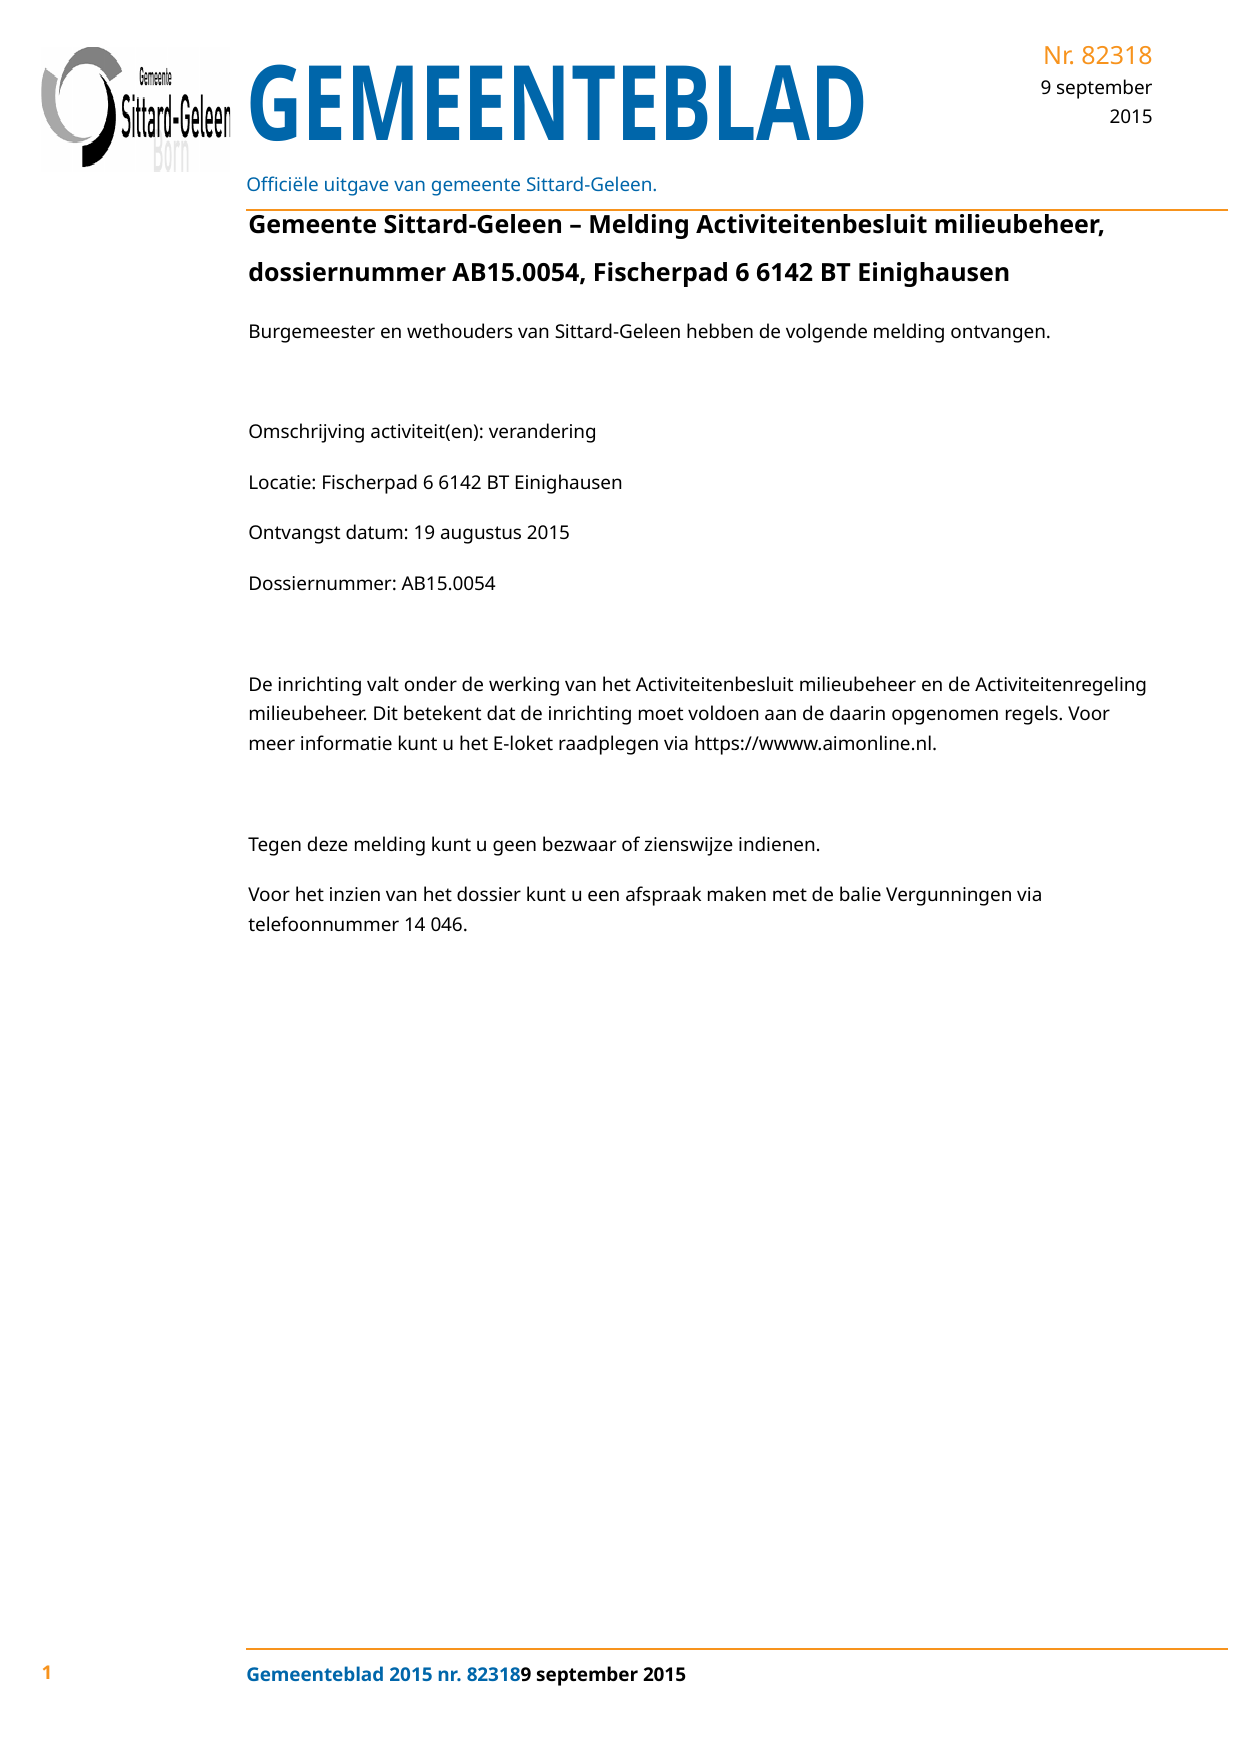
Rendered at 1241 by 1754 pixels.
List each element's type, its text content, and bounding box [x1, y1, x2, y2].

text Ontvangst datum: 19 augustus 2015 [248, 519, 1152, 545]
text De inrichting valt onder de werking van het Activiteitenbesluit milieubeheer en de Activiteitenregeling milieubeheer. Dit betekent dat de inrichting moet voldoen aan de daarin opgenomen regels. Voor meer informatie kunt u het E-loket raadplegen via https://wwww.aimonline.nl. [248, 671, 1152, 756]
text Voor het inzien van het dossier kunt u een afspraak maken met de balie Vergunningen via telefoonnummer 14 046. [248, 881, 1152, 937]
text Locatie: Fischerpad 6 6142 BT Einighausen [248, 469, 1152, 495]
picture [41, 47, 231, 172]
text Tegen deze melding kunt u geen bezwaar of zienswijze indienen. [248, 831, 1152, 857]
text Dossiernummer: AB15.0054 [248, 570, 1152, 596]
text Gemeente Sittard-Geleen – Melding Activiteitenbesluit milieubeheer, dossiernummer AB15.0054, Fischerpad 6 6142 BT Einighausen [248, 211, 1152, 288]
text Burgemeester en wethouders van Sittard-Geleen hebben de volgende melding ontvangen. [248, 318, 1152, 344]
text Omschrijving activiteit(en): verandering [248, 419, 1152, 444]
